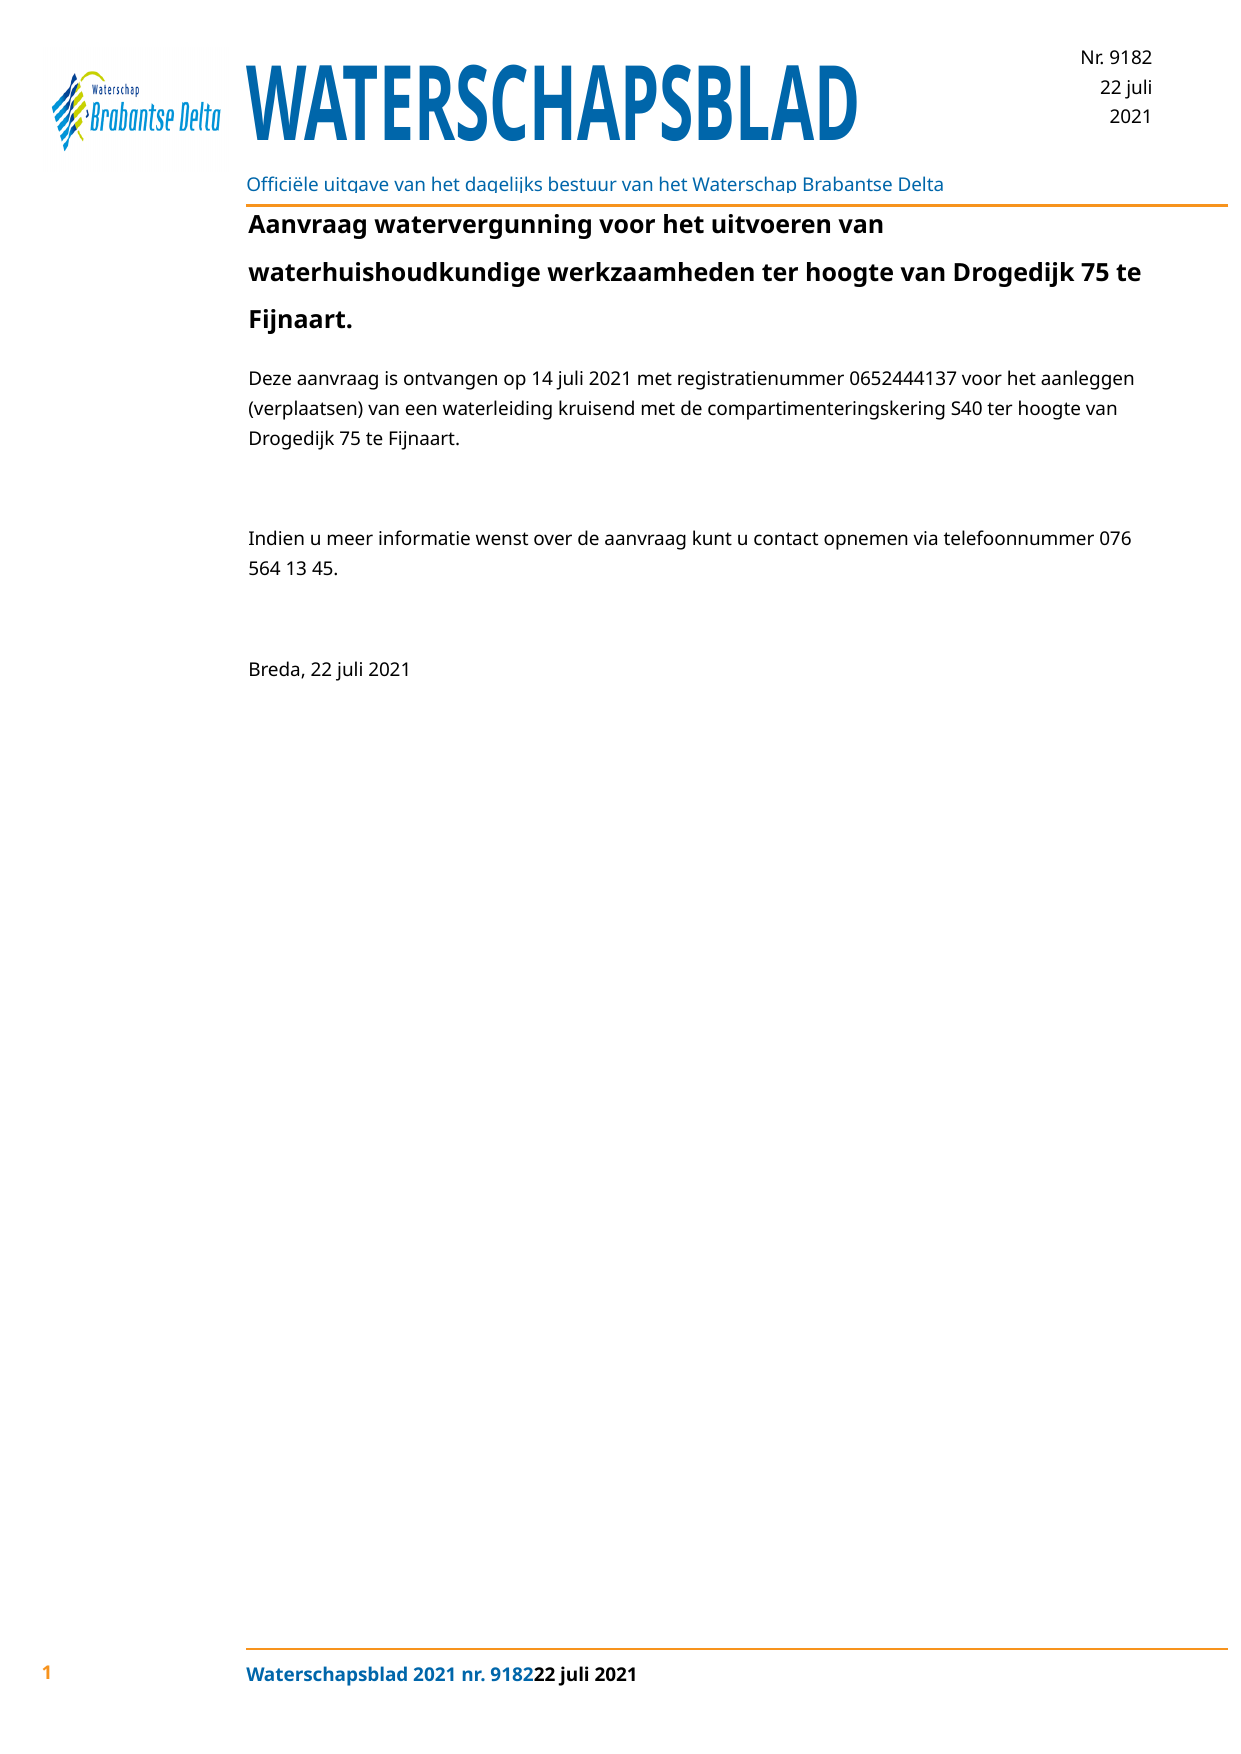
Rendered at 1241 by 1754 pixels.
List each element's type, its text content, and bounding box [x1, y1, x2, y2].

text Aanvraag watervergunning voor het uitvoeren van waterhuishoudkundige werkzaamheden ter hoogte van Drogedijk 75 te Fijnaart. [248, 207, 1152, 336]
picture [41, 47, 231, 172]
text Deze aanvraag is ontvangen op 14 juli 2021 met registratienummer 0652444137 voor het aanleggen (verplaatsen) van een waterleiding kruisend met de compartimenteringskering S40 ter hoogte van Drogedijk 75 te Fijnaart. [248, 366, 1152, 450]
text Indien u meer informatie wenst over de aanvraag kunt u contact opnemen via telefoonnummer 076 564 13 45. [248, 526, 1152, 581]
text Breda, 22 juli 2021 [248, 656, 1152, 682]
